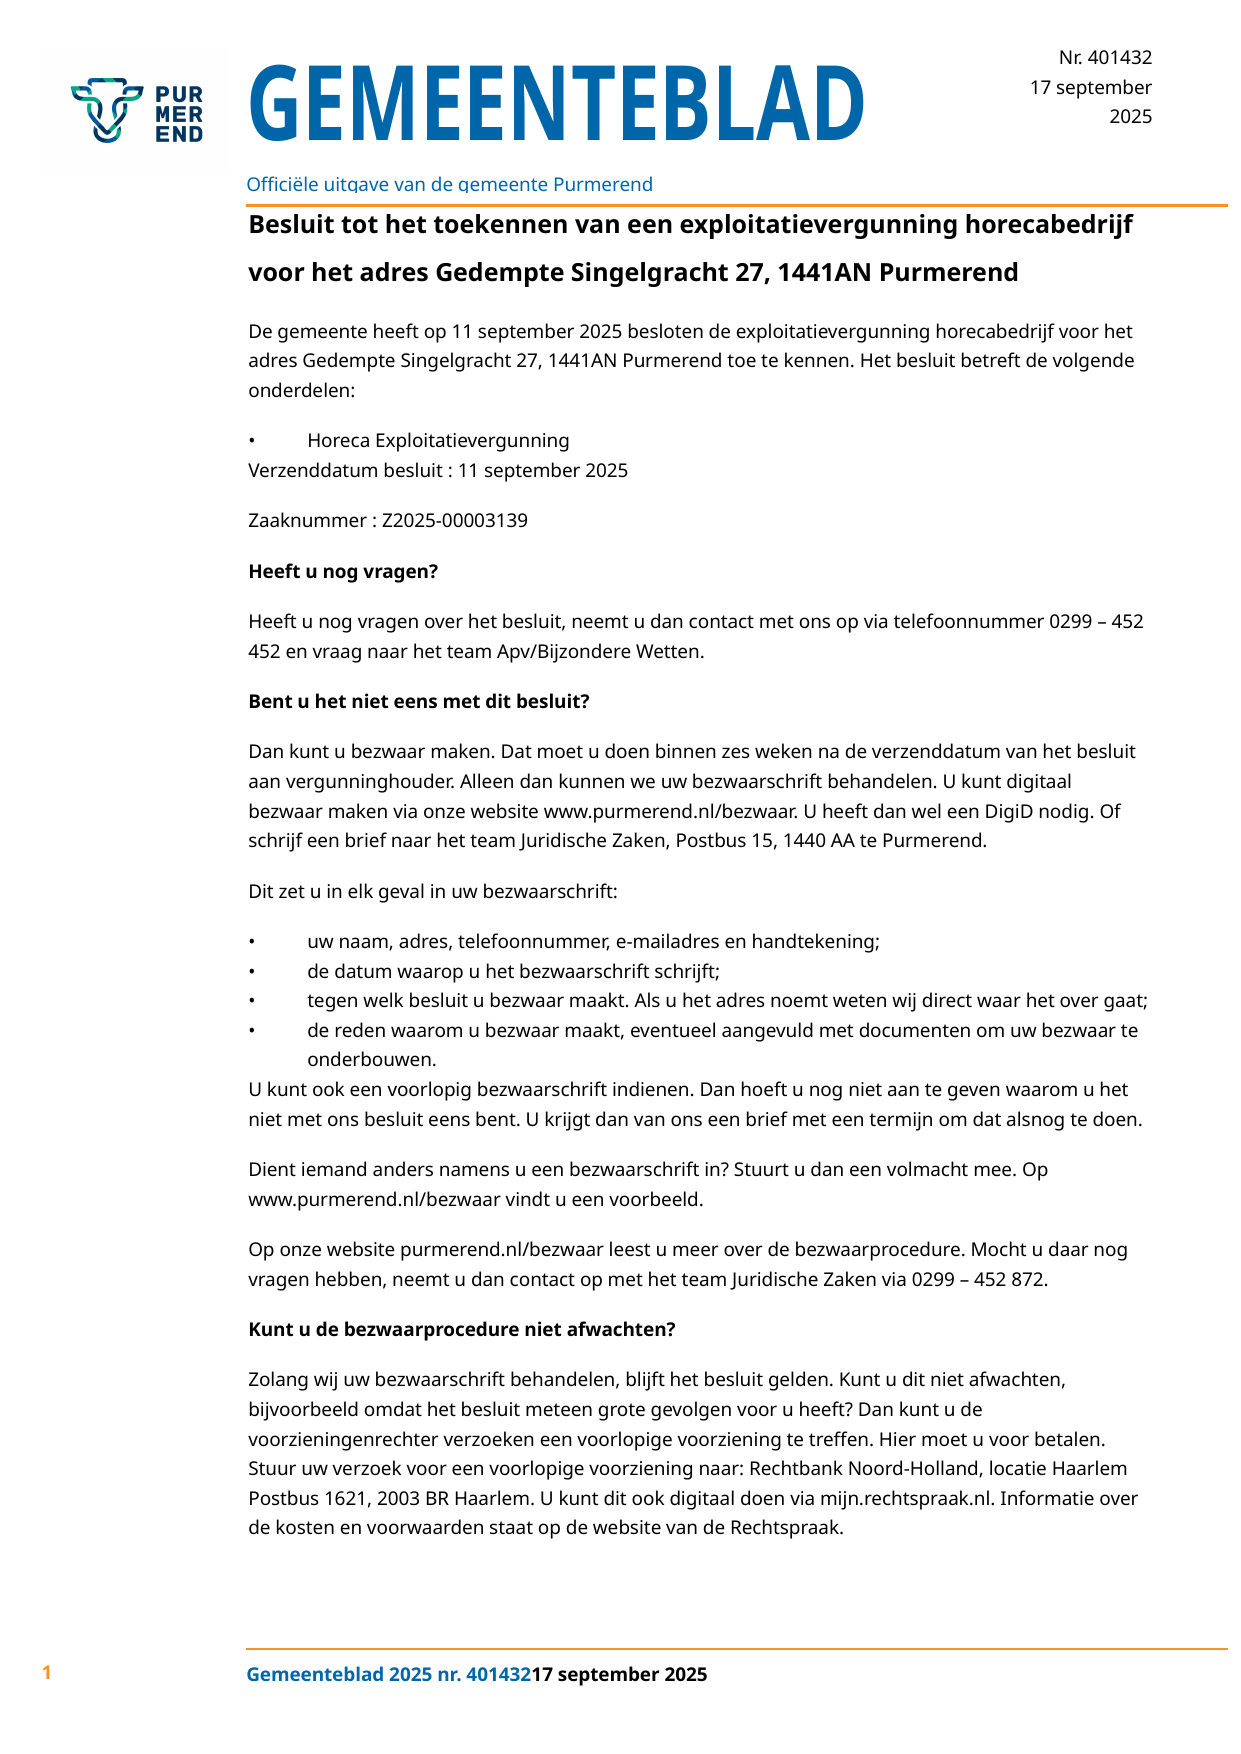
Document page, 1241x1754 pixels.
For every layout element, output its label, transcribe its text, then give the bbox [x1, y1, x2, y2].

text Zaaknummer : Z2025-00003139 [248, 507, 1152, 533]
list de datum waarop u het bezwaarschrift schrijft; [248, 958, 1152, 984]
text Dient iemand anders namens u een bezwaarschrift in? Stuurt u dan een volmacht mee. Op www.purmerend.nl/bezwaar vindt u een voorbeeld. [248, 1156, 1152, 1212]
text Dan kunt u bezwaar maken. Dat moet u doen binnen zes weken na de verzenddatum van het besluit aan vergunninghouder. Alleen dan kunnen we uw bezwaarschrift behandelen. U kunt digitaal bezwaar maken via onze website www.purmerend.nl/bezwaar. U heeft dan wel een DigiD nodig. Of schrijf een brief naar het team Juridische Zaken, Postbus 15, 1440 AA te Purmerend. [248, 739, 1152, 853]
list tegen welk besluit u bezwaar maakt. Als u het adres noemt weten wij direct waar het over gaat; [248, 987, 1152, 1013]
picture [41, 47, 231, 172]
text Zolang wij uw bezwaarschrift behandelen, blijft het besluit gelden. Kunt u dit niet afwachten, bijvoorbeeld omdat het besluit meteen grote gevolgen voor u heeft? Dan kunt u de voorzieningenrechter verzoeken een voorlopige voorziening te treffen. Hier moet u voor betalen. Stuur uw verzoek voor een voorlopige voorziening naar: Rechtbank Noord-Holland, locatie Haarlem Postbus 1621, 2003 BR Haarlem. U kunt dit ook digitaal doen via mijn.rechtspraak.nl. Informatie over de kosten en voorwaarden staat op de website van de Rechtspraak. [248, 1367, 1152, 1540]
text Besluit tot het toekennen van een exploitatievergunning horecabedrijf voor het adres Gedempte Singelgracht 27, 1441AN Purmerend [248, 207, 1152, 288]
text Bent u het niet eens met dit besluit? [248, 688, 1152, 714]
text U kunt ook een voorlopig bezwaarschrift indienen. Dan hoeft u nog niet aan te geven waarom u het niet met ons besluit eens bent. U krijgt dan van ons een brief met een termijn om dat alsnog te doen. [248, 1076, 1152, 1132]
text Dit zet u in elk geval in uw bezwaarschrift: [248, 878, 1152, 904]
list Horeca Exploitatievergunning [248, 427, 1152, 453]
list uw naam, adres, telefoonnummer, e-mailadres en handtekening; [248, 928, 1152, 954]
text Verzenddatum besluit : 11 september 2025 [248, 457, 1152, 483]
text Op onze website purmerend.nl/bezwaar leest u meer over de bezwaarprocedure. Mocht u daar nog vragen hebben, neemt u dan contact op met het team Juridische Zaken via 0299 – 452 872. [248, 1236, 1152, 1292]
text De gemeente heeft op 11 september 2025 besloten de exploitatievergunning horecabedrijf voor het adres Gedempte Singelgracht 27, 1441AN Purmerend toe te kennen. Het besluit betreft de volgende onderdelen: [248, 318, 1152, 403]
list de reden waarom u bezwaar maakt, eventueel aangevuld met documenten om uw bezwaar te onderbouwen. [248, 1017, 1152, 1072]
text Kunt u de bezwaarprocedure niet afwachten? [248, 1316, 1152, 1342]
text Heeft u nog vragen over het besluit, neemt u dan contact met ons op via telefoonnummer 0299 – 452 452 en vraag naar het team Apv/Bijzondere Wetten. [248, 608, 1152, 664]
text Heeft u nog vragen? [248, 558, 1152, 584]
